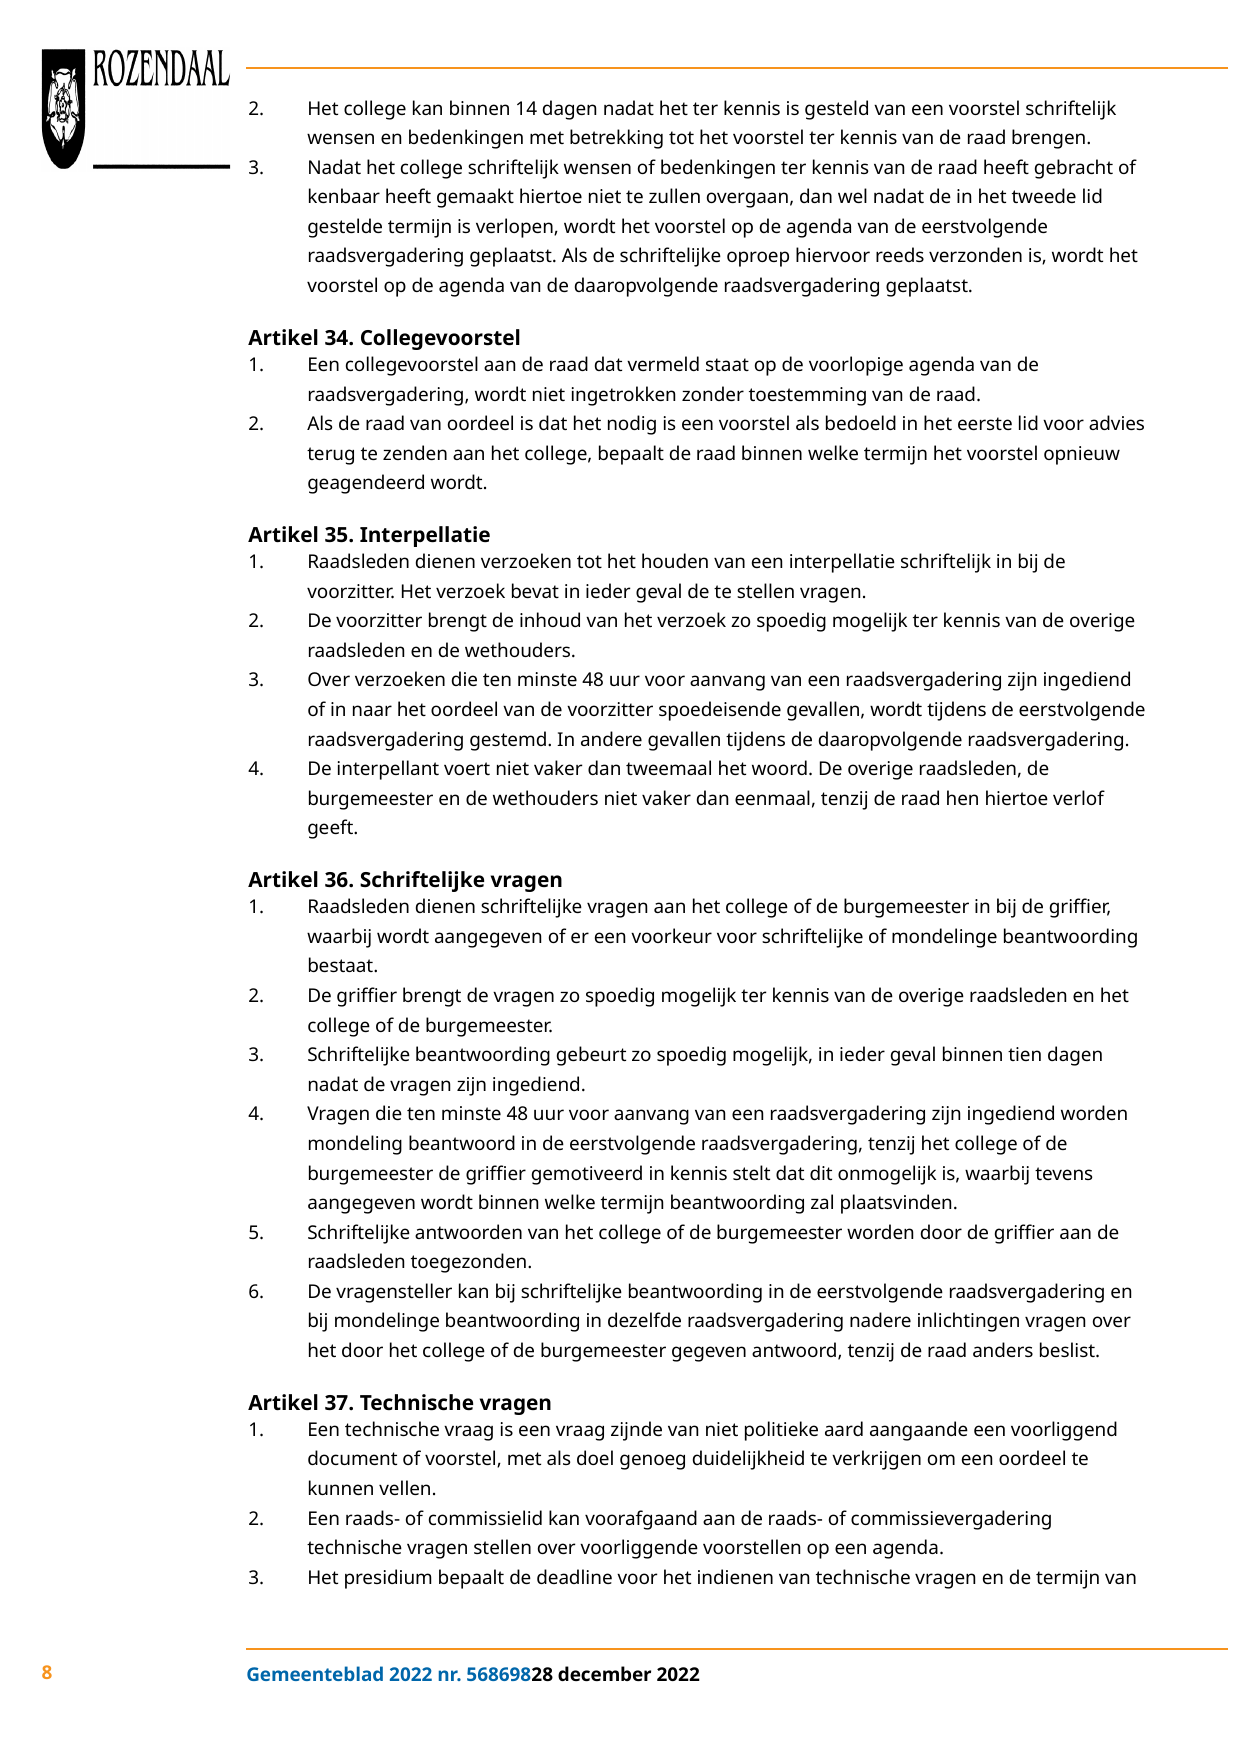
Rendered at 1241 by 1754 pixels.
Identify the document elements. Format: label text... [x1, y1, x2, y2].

list Schriftelijke antwoorden van het college of de burgemeester worden door de griffier aan de raadsleden toegezonden. [248, 1219, 1152, 1274]
text Artikel 37. Technische vragen [248, 1388, 1152, 1416]
list Raadsleden dienen schriftelijke vragen aan het college of de burgemeester in bij de griffier, waarbij wordt aangegeven of er een voorkeur voor schriftelijke of mondelinge beantwoording bestaat. [248, 893, 1152, 978]
list Een collegevoorstel aan de raad dat vermeld staat op de voorlopige agenda van de raadsvergadering, wordt niet ingetrokken zonder toestemming van de raad. [248, 351, 1152, 406]
text Artikel 34. Collegevoorstel [248, 323, 1152, 351]
list Het college kan binnen 14 dagen nadat het ter kennis is gesteld van een voorstel schriftelijk wensen en bedenkingen met betrekking tot het voorstel ter kennis van de raad brengen. [248, 95, 1152, 150]
list De voorzitter brengt de inhoud van het verzoek zo spoedig mogelijk ter kennis van de overige raadsleden en de wethouders. [248, 607, 1152, 663]
picture [41, 47, 231, 172]
list Het presidium bepaalt de deadline voor het indienen van technische vragen en de termijn van [248, 1564, 1152, 1590]
list Een raads- of commissielid kan voorafgaand aan de raads- of commissievergadering technische vragen stellen over voorliggende voorstellen op een agenda. [248, 1505, 1152, 1560]
list Een technische vraag is een vraag zijnde van niet politieke aard aangaande een voorliggend document of voorstel, met als doel genoeg duidelijkheid te verkrijgen om een oordeel te kunnen vellen. [248, 1416, 1152, 1501]
list De vragensteller kan bij schriftelijke beantwoording in de eerstvolgende raadsvergadering en bij mondelinge beantwoording in dezelfde raadsvergadering nadere inlichtingen vragen over het door het college of de burgemeester gegeven antwoord, tenzij de raad anders beslist. [248, 1278, 1152, 1363]
text Artikel 36. Schriftelijke vragen [248, 865, 1152, 893]
text Artikel 35. Interpellatie [248, 520, 1152, 548]
list Nadat het college schriftelijk wensen of bedenkingen ter kennis van de raad heeft gebracht of kenbaar heeft gemaakt hiertoe niet te zullen overgaan, dan wel nadat de in het tweede lid gestelde termijn is verlopen, wordt het voorstel op de agenda van de eerstvolgende raadsvergadering geplaatst. Als de schriftelijke oproep hiervoor reeds verzonden is, wordt het voorstel op de agenda van de daaropvolgende raadsvergadering geplaatst. [248, 154, 1152, 298]
list Vragen die ten minste 48 uur voor aanvang van een raadsvergadering zijn ingediend worden mondeling beantwoord in de eerstvolgende raadsvergadering, tenzij het college of de burgemeester de griffier gemotiveerd in kennis stelt dat dit onmogelijk is, waarbij tevens aangegeven wordt binnen welke termijn beantwoording zal plaatsvinden. [248, 1101, 1152, 1215]
list De griffier brengt de vragen zo spoedig mogelijk ter kennis van de overige raadsleden en het college of de burgemeester. [248, 982, 1152, 1037]
list Schriftelijke beantwoording gebeurt zo spoedig mogelijk, in ieder geval binnen tien dagen nadat de vragen zijn ingediend. [248, 1041, 1152, 1097]
list Raadsleden dienen verzoeken tot het houden van een interpellatie schriftelijk in bij de voorzitter. Het verzoek bevat in ieder geval de te stellen vragen. [248, 548, 1152, 604]
list Als de raad van oordeel is dat het nodig is een voorstel als bedoeld in het eerste lid voor advies terug te zenden aan het college, bepaalt de raad binnen welke termijn het voorstel opnieuw geagendeerd wordt. [248, 410, 1152, 495]
list Over verzoeken die ten minste 48 uur voor aanvang van een raadsvergadering zijn ingediend of in naar het oordeel van de voorzitter spoedeisende gevallen, wordt tijdens de eerstvolgende raadsvergadering gestemd. In andere gevallen tijdens de daaropvolgende raadsvergadering. [248, 667, 1152, 752]
list De interpellant voert niet vaker dan tweemaal het woord. De overige raadsleden, de burgemeester en de wethouders niet vaker dan eenmaal, tenzij de raad hen hiertoe verlof geeft. [248, 755, 1152, 840]
